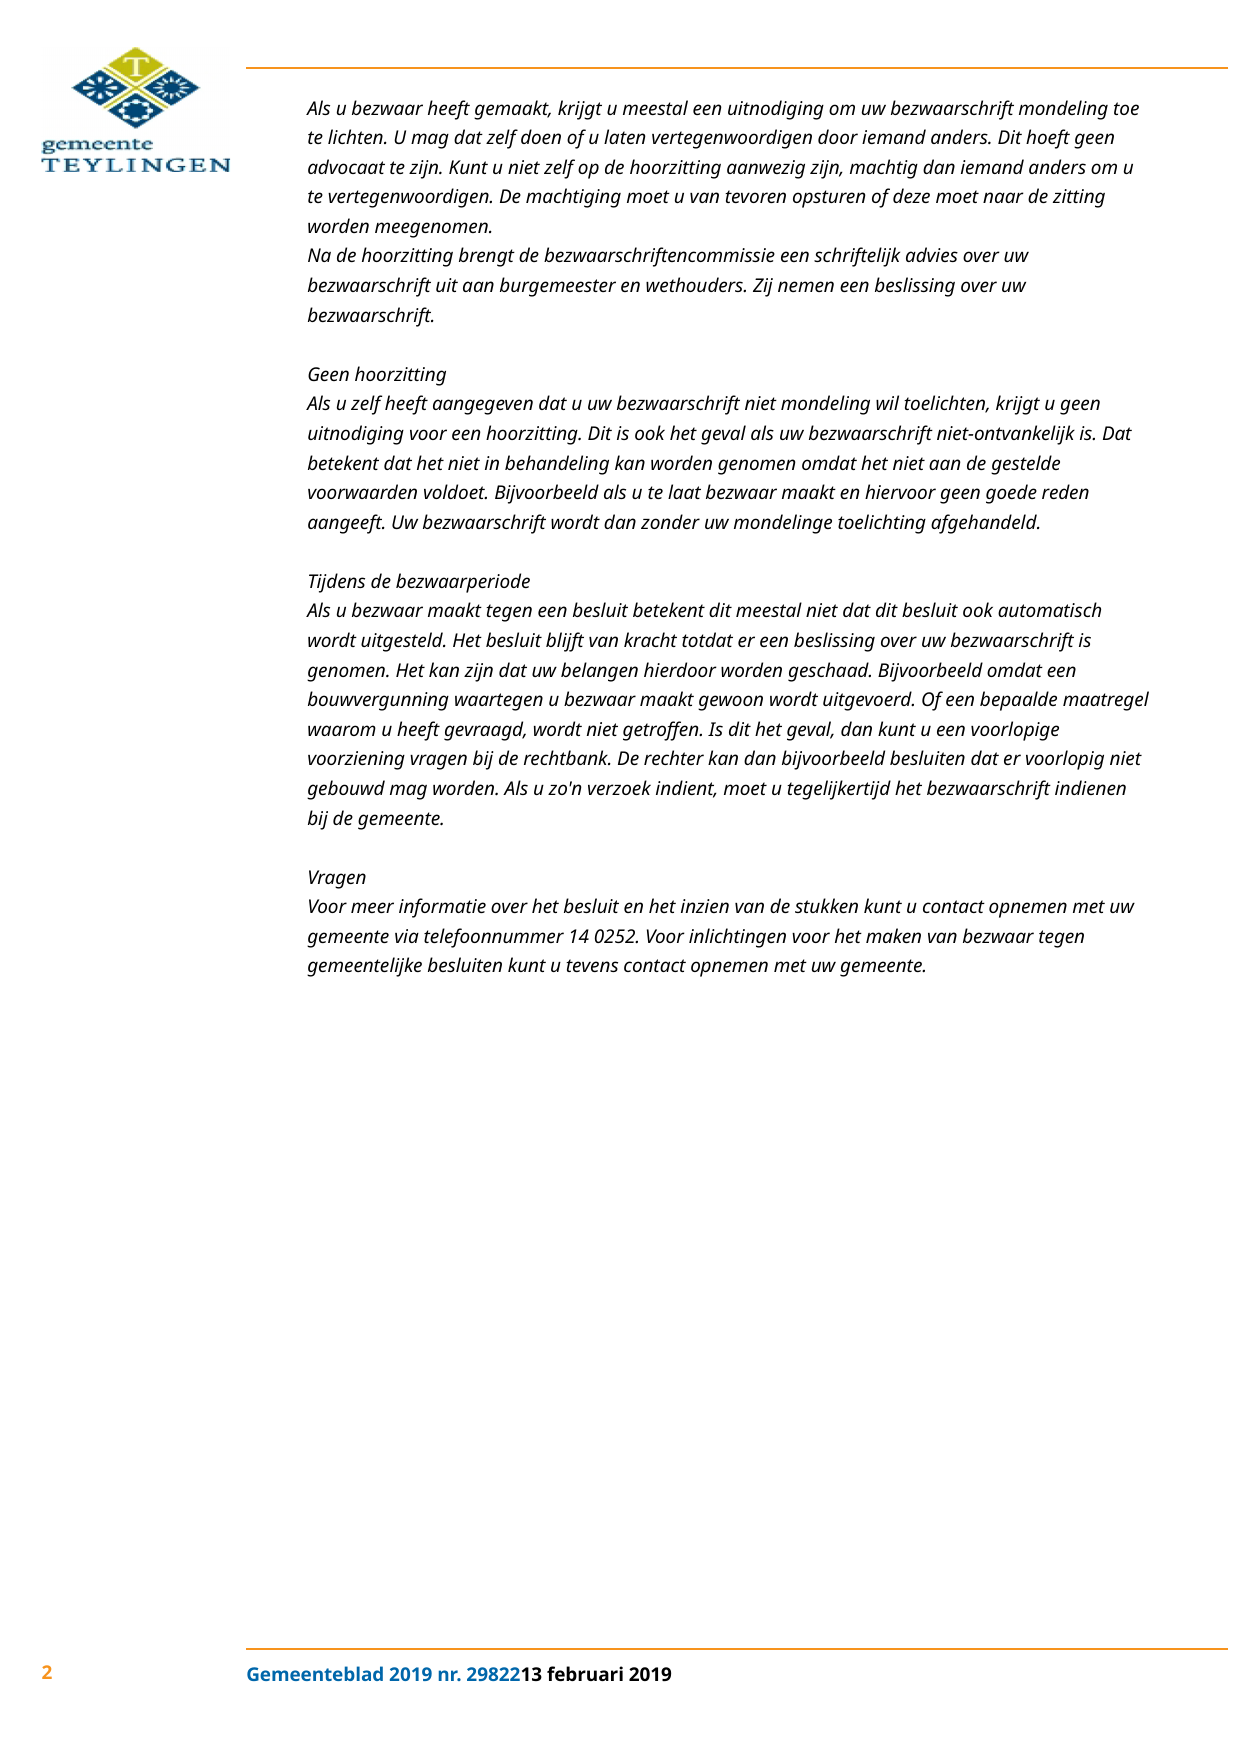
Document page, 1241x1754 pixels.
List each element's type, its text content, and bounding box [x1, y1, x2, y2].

list Vragen [248, 864, 1152, 890]
list Als u bezwaar heeft gemaakt, krijgt u meestal een uitnodiging om uw bezwaarschrift mondeling toe te lichten. U mag dat zelf doen of u laten vertegenwoordigen door iemand anders. Dit hoeft geen advocaat te zijn. Kunt u niet zelf op de hoorzitting aanwezig zijn, machtig dan iemand anders om u te vertegenwoordigen. De machtiging moet u van tevoren opsturen of deze moet naar de zitting worden meegenomen. [248, 95, 1152, 239]
list Als u bezwaar maakt tegen een besluit betekent dit meestal niet dat dit besluit ook automatisch wordt uitgesteld. Het besluit blijft van kracht totdat er een beslissing over uw bezwaarschrift is genomen. Het kan zijn dat uw belangen hierdoor worden geschaad. Bijvoorbeeld omdat een bouwvergunning waartegen u bezwaar maakt gewoon wordt uitgevoerd. Of een bepaalde maatregel waarom u heeft gevraagd, wordt niet getroffen. Is dit het geval, dan kunt u een voorlopige voorziening vragen bij de rechtbank. De rechter kan dan bijvoorbeeld besluiten dat er voorlopig niet gebouwd mag worden. Als u zo'n verzoek indient, moet u tegelijkertijd het bezwaarschrift indienen bij de gemeente. [248, 598, 1152, 831]
list Geen hoorzitting [248, 361, 1152, 387]
list Voor meer informatie over het besluit en het inzien van de stukken kunt u contact opnemen met uw gemeente via telefoonnummer 14 0252. Voor inlichtingen voor het maken van bezwaar tegen gemeentelijke besluiten kunt u tevens contact opnemen met uw gemeente. [248, 893, 1152, 978]
list Als u zelf heeft aangegeven dat u uw bezwaarschrift niet mondeling wil toelichten, krijgt u geen uitnodiging voor een hoorzitting. Dit is ook het geval als uw bezwaarschrift niet-ontvankelijk is. Dat betekent dat het niet in behandeling kan worden genomen omdat het niet aan de gestelde voorwaarden voldoet. Bijvoorbeeld als u te laat bezwaar maakt en hiervoor geen goede reden aangeeft. Uw bezwaarschrift wordt dan zonder uw mondelinge toelichting afgehandeld. [248, 391, 1152, 535]
list Tijdens de bezwaarperiode [248, 568, 1152, 594]
list Na de hoorzitting brengt de bezwaarschriftencommissie een schriftelijk advies over uw bezwaarschrift uit aan burgemeester en wethouders. Zij nemen een beslissing over uw bezwaarschrift. [248, 243, 1152, 328]
picture [41, 47, 231, 172]
